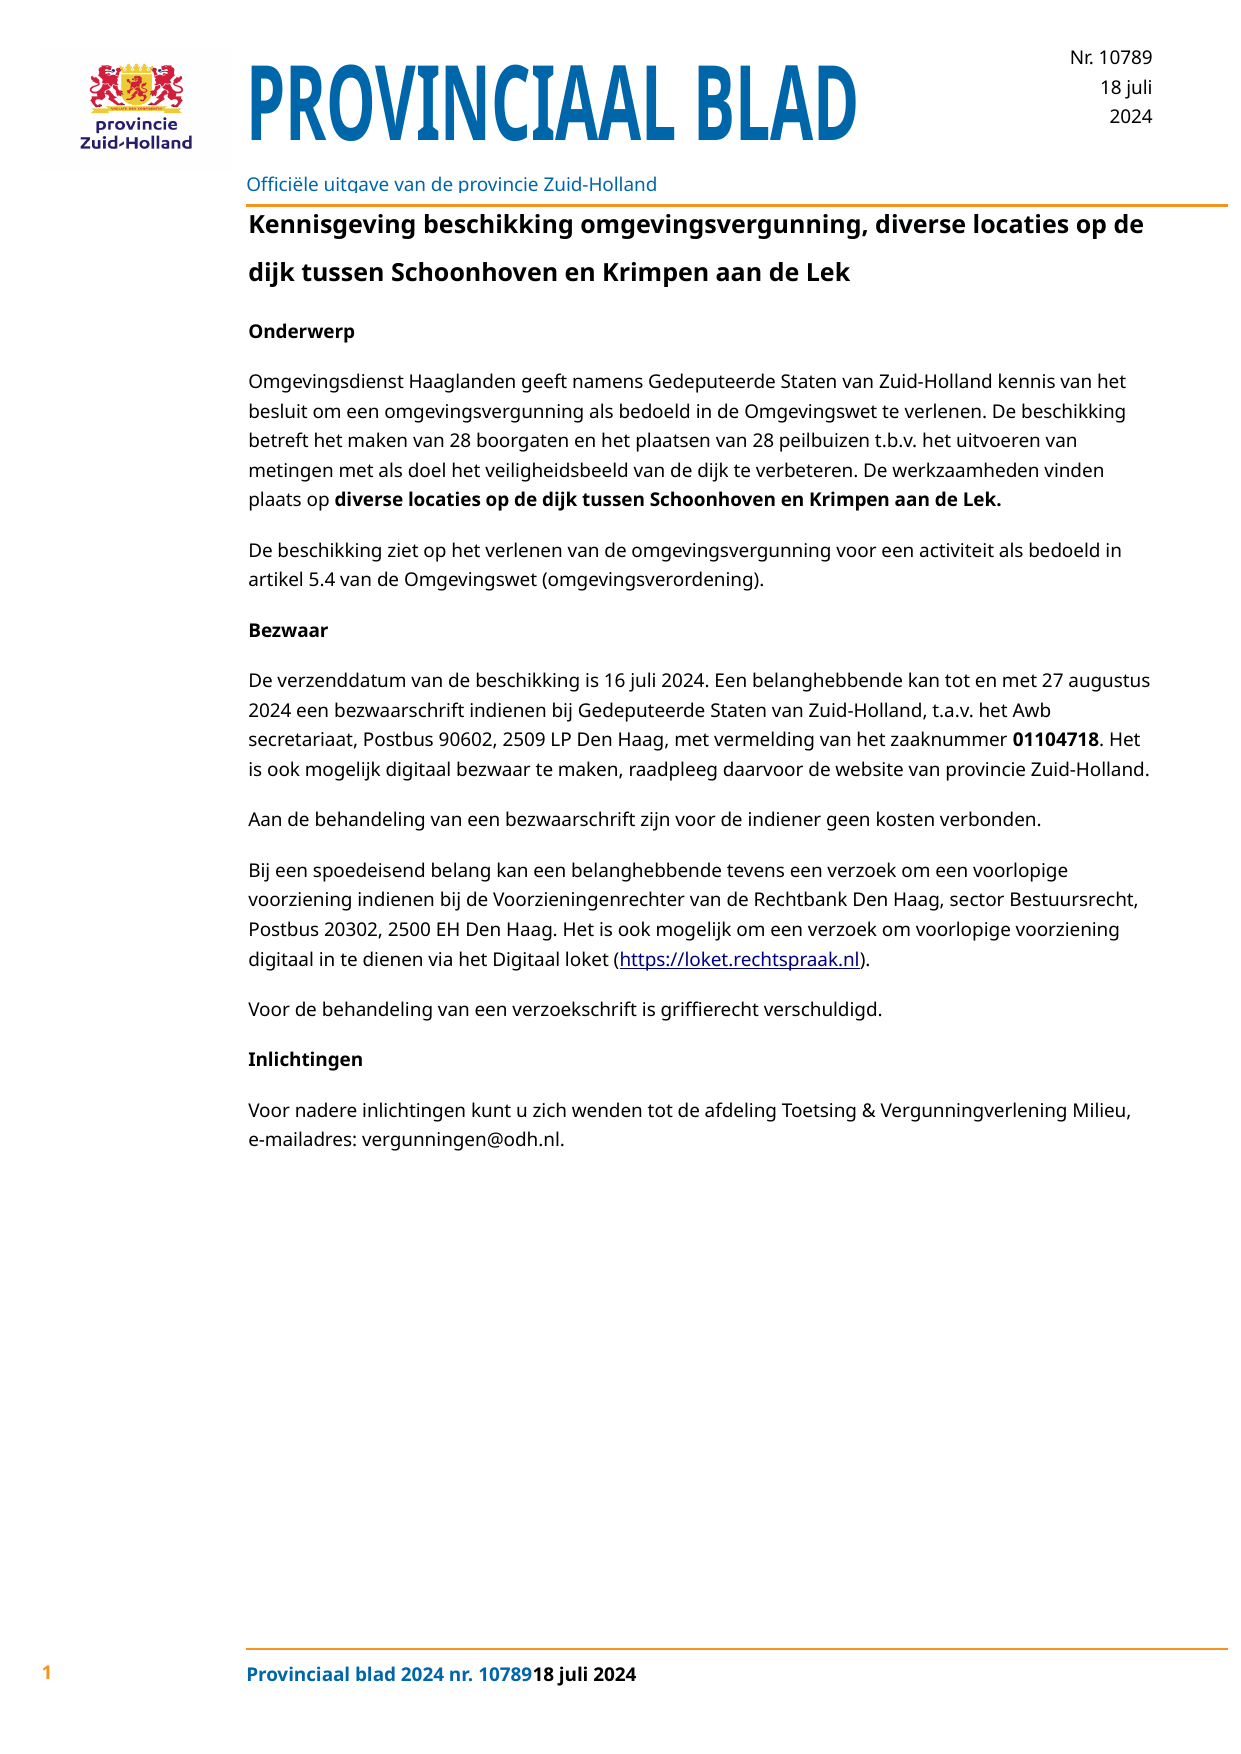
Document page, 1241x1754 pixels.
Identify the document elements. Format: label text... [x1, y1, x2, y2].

text Bij een spoedeisend belang kan een belanghebbende tevens een verzoek om een voorlopige voorziening indienen bij de Voorzieningenrechter van de Rechtbank Den Haag, sector Bestuursrecht, Postbus 20302, 2500 EH Den Haag. Het is ook mogelijk om een verzoek om voorlopige voorziening digitaal in te dienen via het Digitaal loket (https://loket.rechtspraak.nl). [248, 857, 1152, 972]
text Voor de behandeling van een verzoekschrift is griffierecht verschuldigd. [248, 996, 1152, 1022]
text De beschikking ziet op het verlenen van de omgevingsvergunning voor een activiteit als bedoeld in artikel 5.4 van de Omgevingswet (omgevingsverordening). [248, 537, 1152, 592]
text Voor nadere inlichtingen kunt u zich wenden tot de afdeling Toetsing & Vergunningverlening Milieu, e-mailadres: vergunningen@odh.nl. [248, 1097, 1152, 1152]
text Bezwaar [248, 617, 1152, 643]
text Inlichtingen [248, 1047, 1152, 1072]
text De verzenddatum van de beschikking is 16 juli 2024. Een belanghebbende kan tot en met 27 augustus 2024 een bezwaarschrift indienen bij Gedeputeerde Staten van Zuid-Holland, t.a.v. het Awb secretariaat, Postbus 90602, 2509 LP Den Haag, met vermelding van het zaaknummer 01104718. Het is ook mogelijk digitaal bezwaar te maken, raadpleeg daarvoor de website van provincie Zuid-Holland. [248, 667, 1152, 782]
text Omgevingsdienst Haaglanden geeft namens Gedeputeerde Staten van Zuid-Holland kennis van het besluit om een omgevingsvergunning als bedoeld in de Omgevingswet te verlenen. De beschikking betreft het maken van 28 boorgaten en het plaatsen van 28 peilbuizen t.b.v. het uitvoeren van metingen met als doel het veiligheidsbeeld van de dijk te verbeteren. De werkzaamheden vinden plaats op diverse locaties op de dijk tussen Schoonhoven en Krimpen aan de Lek. [248, 368, 1152, 512]
text Kennisgeving beschikking omgevingsvergunning, diverse locaties op de dijk tussen Schoonhoven en Krimpen aan de Lek [248, 207, 1152, 288]
picture [41, 47, 231, 172]
text Aan de behandeling van een bezwaarschrift zijn voor de indiener geen kosten verbonden. [248, 807, 1152, 832]
text Onderwerp [248, 318, 1152, 344]
